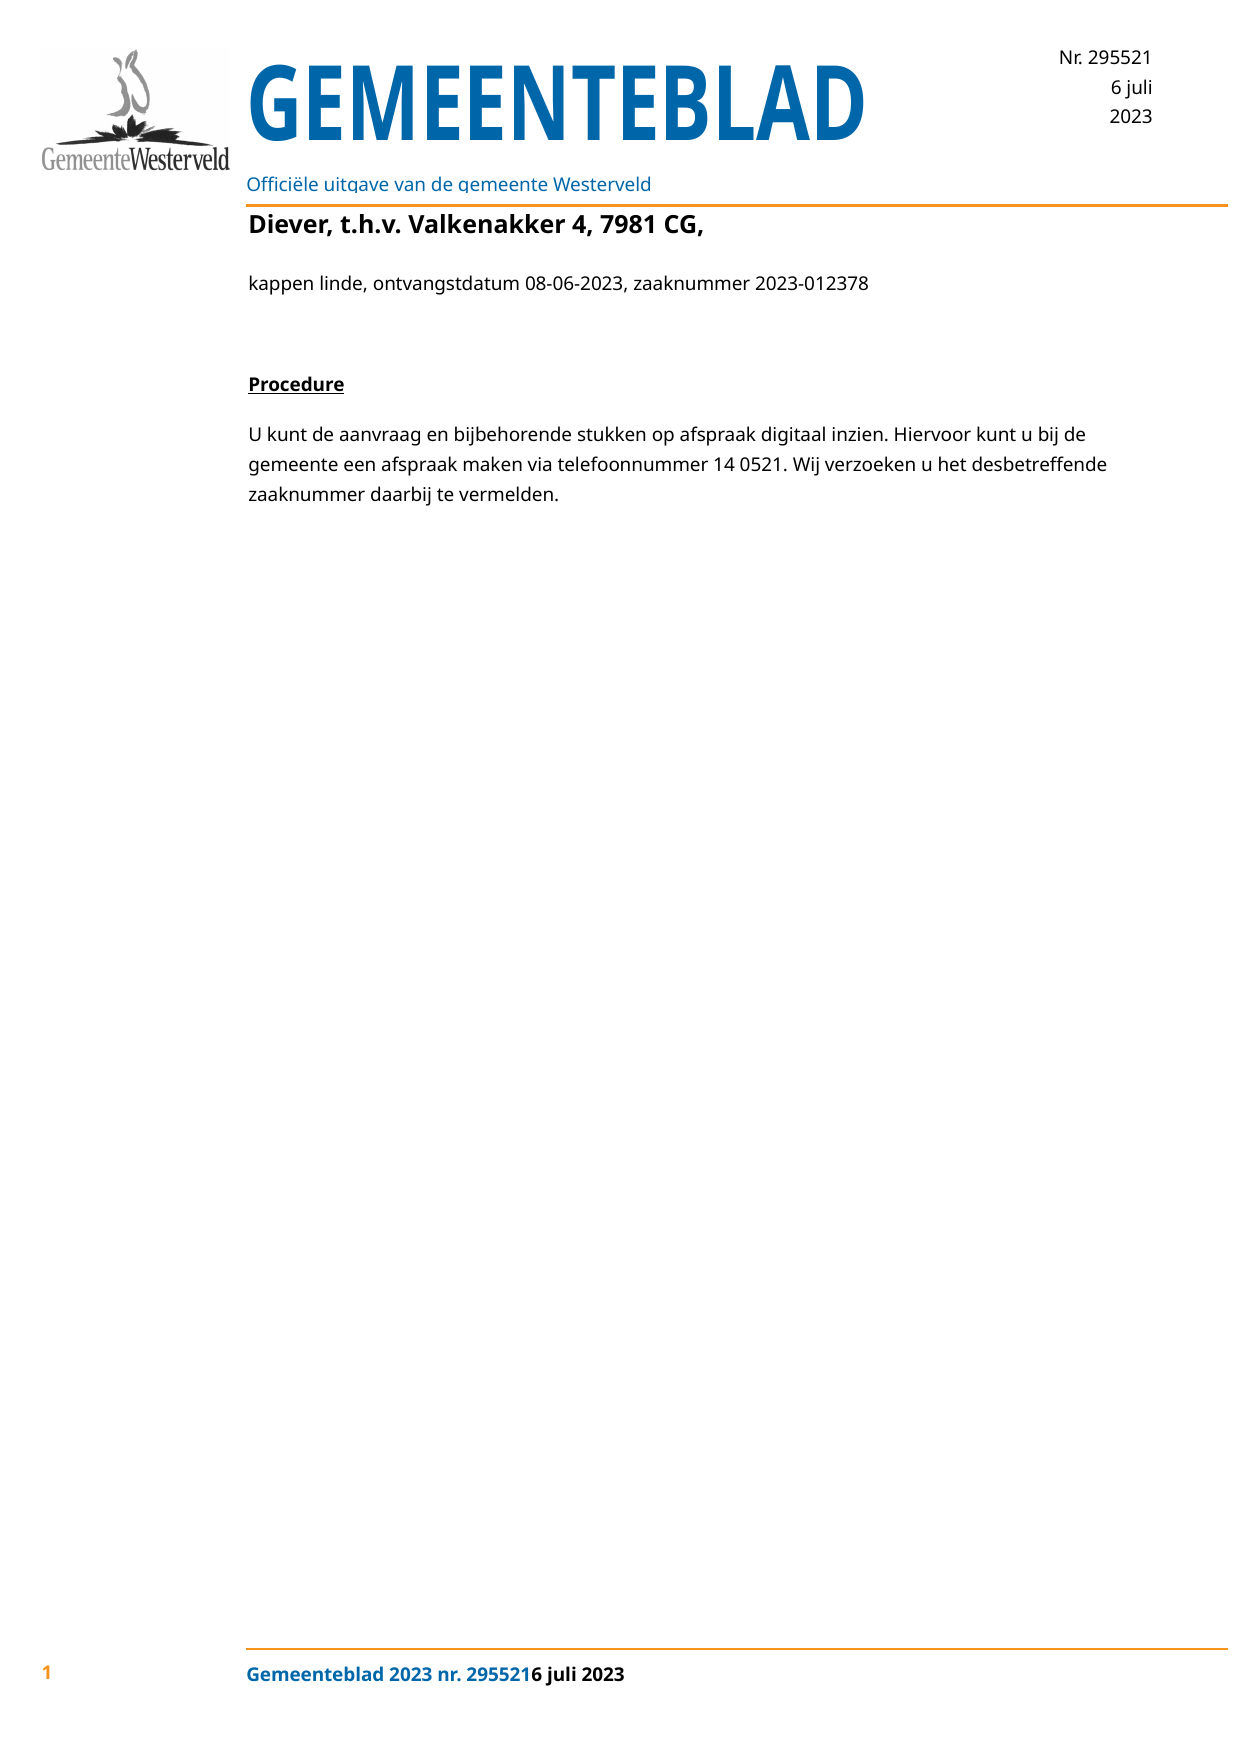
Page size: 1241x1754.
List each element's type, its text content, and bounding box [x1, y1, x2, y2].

picture [41, 47, 231, 172]
text kappen linde, ontvangstdatum 08-06-2023, zaaknummer 2023-012378 [248, 270, 1152, 296]
text Procedure [248, 371, 1152, 397]
text Diever, t.h.v. Valkenakker 4, 7981 CG, [248, 207, 1152, 241]
text U kunt de aanvraag en bijbehorende stukken op afspraak digitaal inzien. Hiervoor kunt u bij de gemeente een afspraak maken via telefoonnummer 14 0521. Wij verzoeken u het desbetreffende zaaknummer daarbij te vermelden. [248, 422, 1152, 506]
